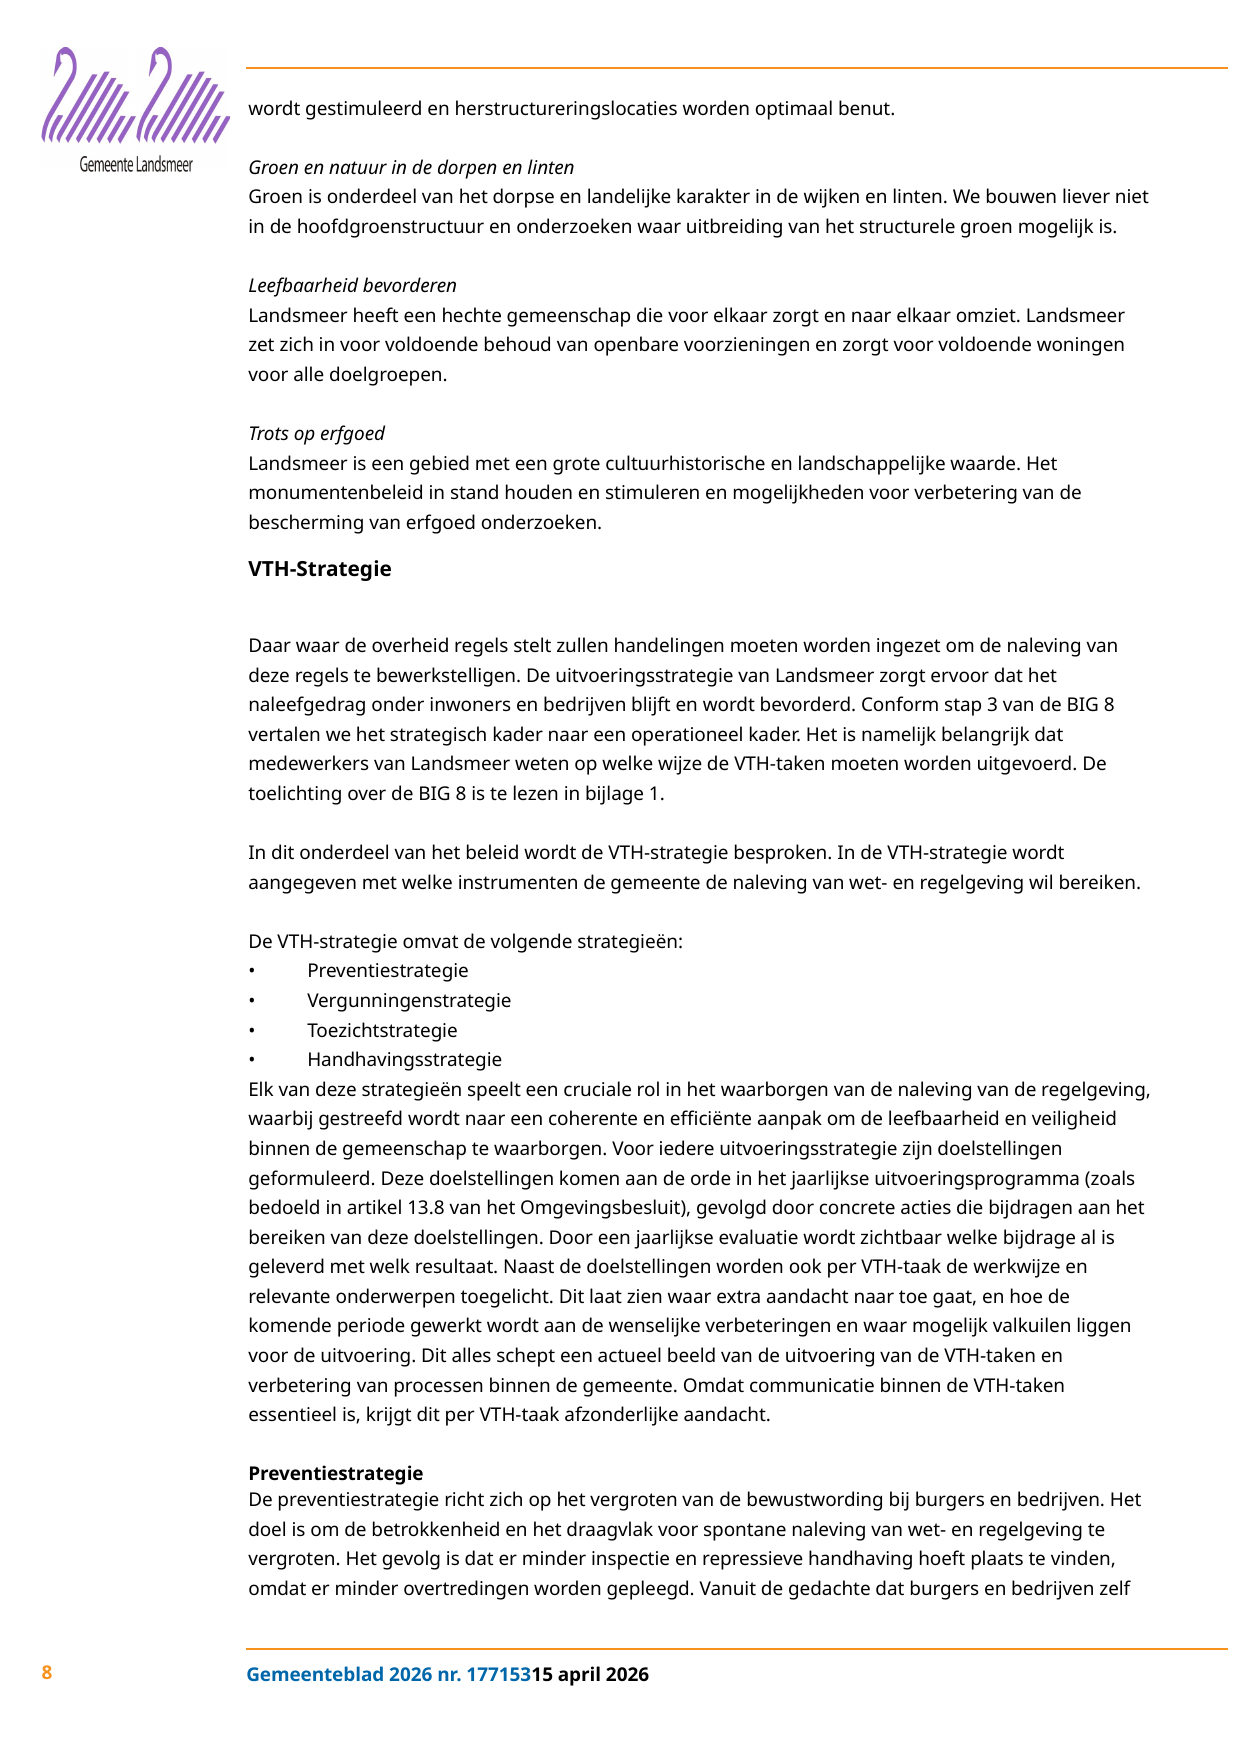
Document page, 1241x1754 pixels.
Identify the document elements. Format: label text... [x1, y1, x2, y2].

text VTH-Strategie [248, 554, 1152, 583]
text Preventiestrategie [248, 1461, 1152, 1486]
text Landsmeer heeft een hechte gemeenschap die voor elkaar zorgt en naar elkaar omziet. Landsmeer zet zich in voor voldoende behoud van openbare voorzieningen en zorgt voor voldoende woningen voor alle doelgroepen. [248, 302, 1152, 387]
text De VTH-strategie omvat de volgende strategieën: [248, 928, 1152, 954]
text In dit onderdeel van het beleid wordt de VTH-strategie besproken. In de VTH-strategie wordt aangegeven met welke instrumenten de gemeente de naleving van wet- en regelgeving wil bereiken. [248, 839, 1152, 895]
text Daar waar de overheid regels stelt zullen handelingen moeten worden ingezet om de naleving van deze regels te bewerkstelligen. De uitvoeringsstrategie van Landsmeer zorgt ervoor dat het naleefgedrag onder inwoners en bedrijven blijft en wordt bevorderd. Conform stap 3 van de BIG 8 vertalen we het strategisch kader naar een operationeel kader. Het is namelijk belangrijk dat medewerkers van Landsmeer weten op welke wijze de VTH-taken moeten worden uitgevoerd. De toelichting over de BIG 8 is te lezen in bijlage 1. [248, 632, 1152, 806]
text Groen en natuur in de dorpen en linten [248, 154, 1152, 180]
text Trots op erfgoed [248, 420, 1152, 446]
text wordt gestimuleerd en herstructureringslocaties worden optimaal benut. [248, 95, 1152, 121]
list Handhavingsstrategie [248, 1046, 1152, 1072]
text Elk van deze strategieën speelt een cruciale rol in het waarborgen van de naleving van de regelgeving, waarbij gestreefd wordt naar een coherente en efficiënte aanpak om de leefbaarheid en veiligheid binnen de gemeenschap te waarborgen. Voor iedere uitvoeringsstrategie zijn doelstellingen geformuleerd. Deze doelstellingen komen aan de orde in het jaarlijkse uitvoeringsprogramma (zoals bedoeld in artikel 13.8 van het Omgevingsbesluit), gevolgd door concrete acties die bijdragen aan het bereiken van deze doelstellingen. Door een jaarlijkse evaluatie wordt zichtbaar welke bijdrage al is geleverd met welk resultaat. Naast de doelstellingen worden ook per VTH-taak de werkwijze en relevante onderwerpen toegelicht. Dit laat zien waar extra aandacht naar toe gaat, en hoe de komende periode gewerkt wordt aan de wenselijke verbeteringen en waar mogelijk valkuilen liggen voor de uitvoering. Dit alles schept een actueel beeld van de uitvoering van de VTH-taken en verbetering van processen binnen de gemeente. Omdat communicatie binnen de VTH-taken essentieel is, krijgt dit per VTH-taak afzonderlijke aandacht. [248, 1076, 1152, 1427]
text Landsmeer is een gebied met een grote cultuurhistorische en landschappelijke waarde. Het monumentenbeleid in stand houden en stimuleren en mogelijkheden voor verbetering van de bescherming van erfgoed onderzoeken. [248, 450, 1152, 535]
text Groen is onderdeel van het dorpse en landelijke karakter in de wijken en linten. We bouwen liever niet in de hoofdgroenstructuur en onderzoeken waar uitbreiding van het structurele groen mogelijk is. [248, 183, 1152, 239]
picture [41, 47, 231, 172]
text De preventiestrategie richt zich op het vergroten van de bewustwording bij burgers en bedrijven. Het doel is om de betrokkenheid en het draagvlak voor spontane naleving van wet- en regelgeving te vergroten. Het gevolg is dat er minder inspectie en repressieve handhaving hoeft plaats te vinden, omdat er minder overtredingen worden gepleegd. Vanuit de gedachte dat burgers en bedrijven zelf [248, 1486, 1152, 1601]
list Vergunningenstrategie [248, 987, 1152, 1013]
list Toezichtstrategie [248, 1017, 1152, 1043]
text Leefbaarheid bevorderen [248, 272, 1152, 298]
list Preventiestrategie [248, 958, 1152, 983]
